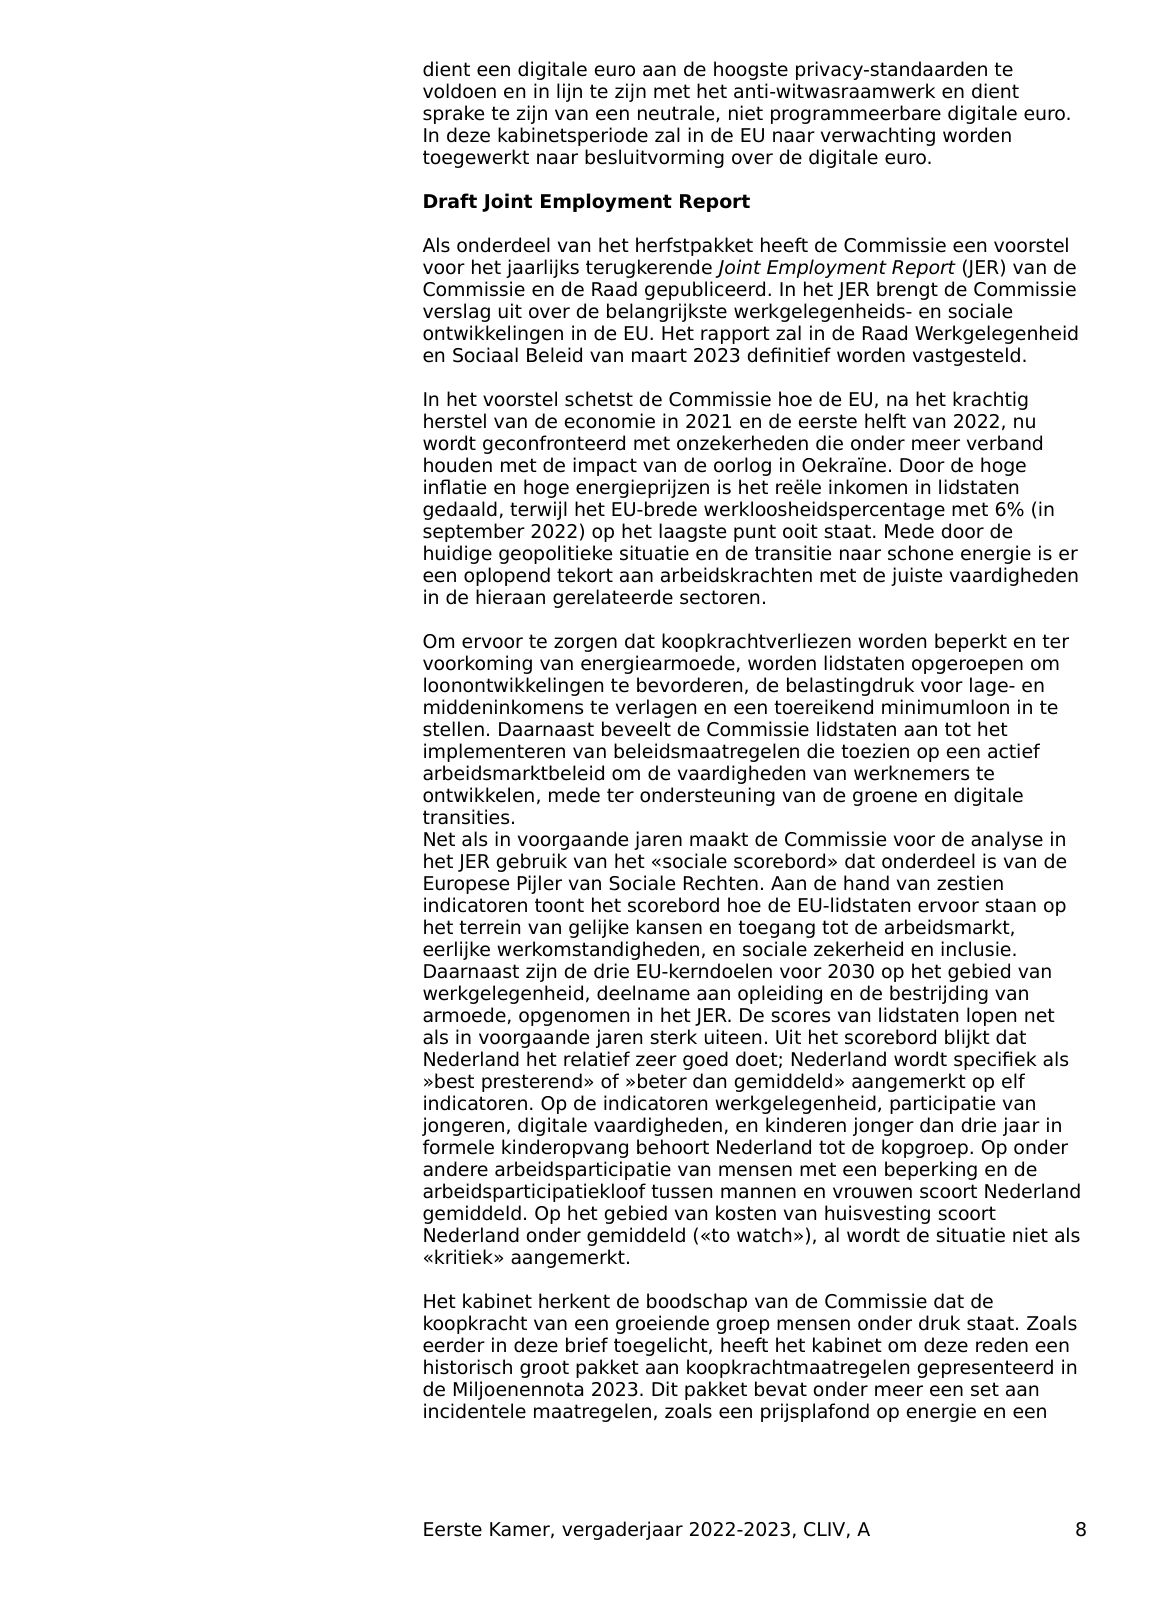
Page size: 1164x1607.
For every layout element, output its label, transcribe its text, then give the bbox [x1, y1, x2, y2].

text dient een digitale euro aan de hoogste privacy-standaarden te voldoen en in lijn te zijn met het anti-witwasraamwerk en dient sprake te zijn van een neutrale, niet programmeerbare digitale euro. In deze kabinetsperiode zal in de EU naar verwachting worden toegewerkt naar besluitvorming over de digitale euro. [422, 59, 1087, 169]
text Om ervoor te zorgen dat koopkrachtverliezen worden beperkt en ter voorkoming van energiearmoede, worden lidstaten opgeroepen om loonontwikkelingen te bevorderen, de belastingdruk voor lage- en middeninkomens te verlagen en een toereikend minimumloon in te stellen. Daarnaast beveelt de Commissie lidstaten aan tot het implementeren van beleidsmaatregelen die toezien op een actief arbeidsmarktbeleid om de vaardigheden van werknemers te ontwikkelen, mede ter ondersteuning van de groene en digitale transities. [422, 631, 1087, 829]
subtitle Draft Joint Employment Report [422, 191, 1087, 213]
text Als onderdeel van het herfstpakket heeft de Commissie een voorstel voor het jaarlijks terugkerende Joint Employment Report (JER) van de Commissie en de Raad gepubliceerd. In het JER brengt de Commissie verslag uit over de belangrijkste werkgelegenheids- en sociale ontwikkelingen in de EU. Het rapport zal in de Raad Werkgelegenheid en Sociaal Beleid van maart 2023 definitief worden vastgesteld. [422, 235, 1087, 367]
text Het kabinet herkent de boodschap van de Commissie dat de koopkracht van een groeiende groep mensen onder druk staat. Zoals eerder in deze brief toegelicht, heeft het kabinet om deze reden een historisch groot pakket aan koopkrachtmaatregelen gepresenteerd in de Miljoenennota 2023. Dit pakket bevat onder meer een set aan incidentele maatregelen, zoals een prijsplafond op energie en een [422, 1291, 1087, 1423]
text Net als in voorgaande jaren maakt de Commissie voor de analyse in het JER gebruik van het «sociale scorebord» dat onderdeel is van de Europese Pijler van Sociale Rechten. Aan de hand van zestien indicatoren toont het scorebord hoe de EU-lidstaten ervoor staan op het terrein van gelijke kansen en toegang tot de arbeidsmarkt, eerlijke werkomstandigheden, en sociale zekerheid en inclusie. Daarnaast zijn de drie EU-kerndoelen voor 2030 op het gebied van werkgelegenheid, deelname aan opleiding en de bestrijding van armoede, opgenomen in het JER. De scores van lidstaten lopen net als in voorgaande jaren sterk uiteen. Uit het scorebord blijkt dat Nederland het relatief zeer goed doet; Nederland wordt specifiek als »best presterend» of »beter dan gemiddeld» aangemerkt op elf indicatoren. Op de indicatoren werkgelegenheid, participatie van jongeren, digitale vaardigheden, en kinderen jonger dan drie jaar in formele kinderopvang behoort Nederland tot de kopgroep. Op onder andere arbeidsparticipatie van mensen met een beperking en de arbeidsparticipatiekloof tussen mannen en vrouwen scoort Nederland gemiddeld. Op het gebied van kosten van huisvesting scoort Nederland onder gemiddeld («to watch»), al wordt de situatie niet als «kritiek» aangemerkt. [422, 829, 1087, 1269]
text In het voorstel schetst de Commissie hoe de EU, na het krachtig herstel van de economie in 2021 en de eerste helft van 2022, nu wordt geconfronteerd met onzekerheden die onder meer verband houden met de impact van de oorlog in Oekraïne. Door de hoge inflatie en hoge energieprijzen is het reële inkomen in lidstaten gedaald, terwijl het EU-brede werkloosheidspercentage met 6% (in september 2022) op het laagste punt ooit staat. Mede door de huidige geopolitieke situatie en de transitie naar schone energie is er een oplopend tekort aan arbeidskrachten met de juiste vaardigheden in de hieraan gerelateerde sectoren. [422, 389, 1087, 609]
